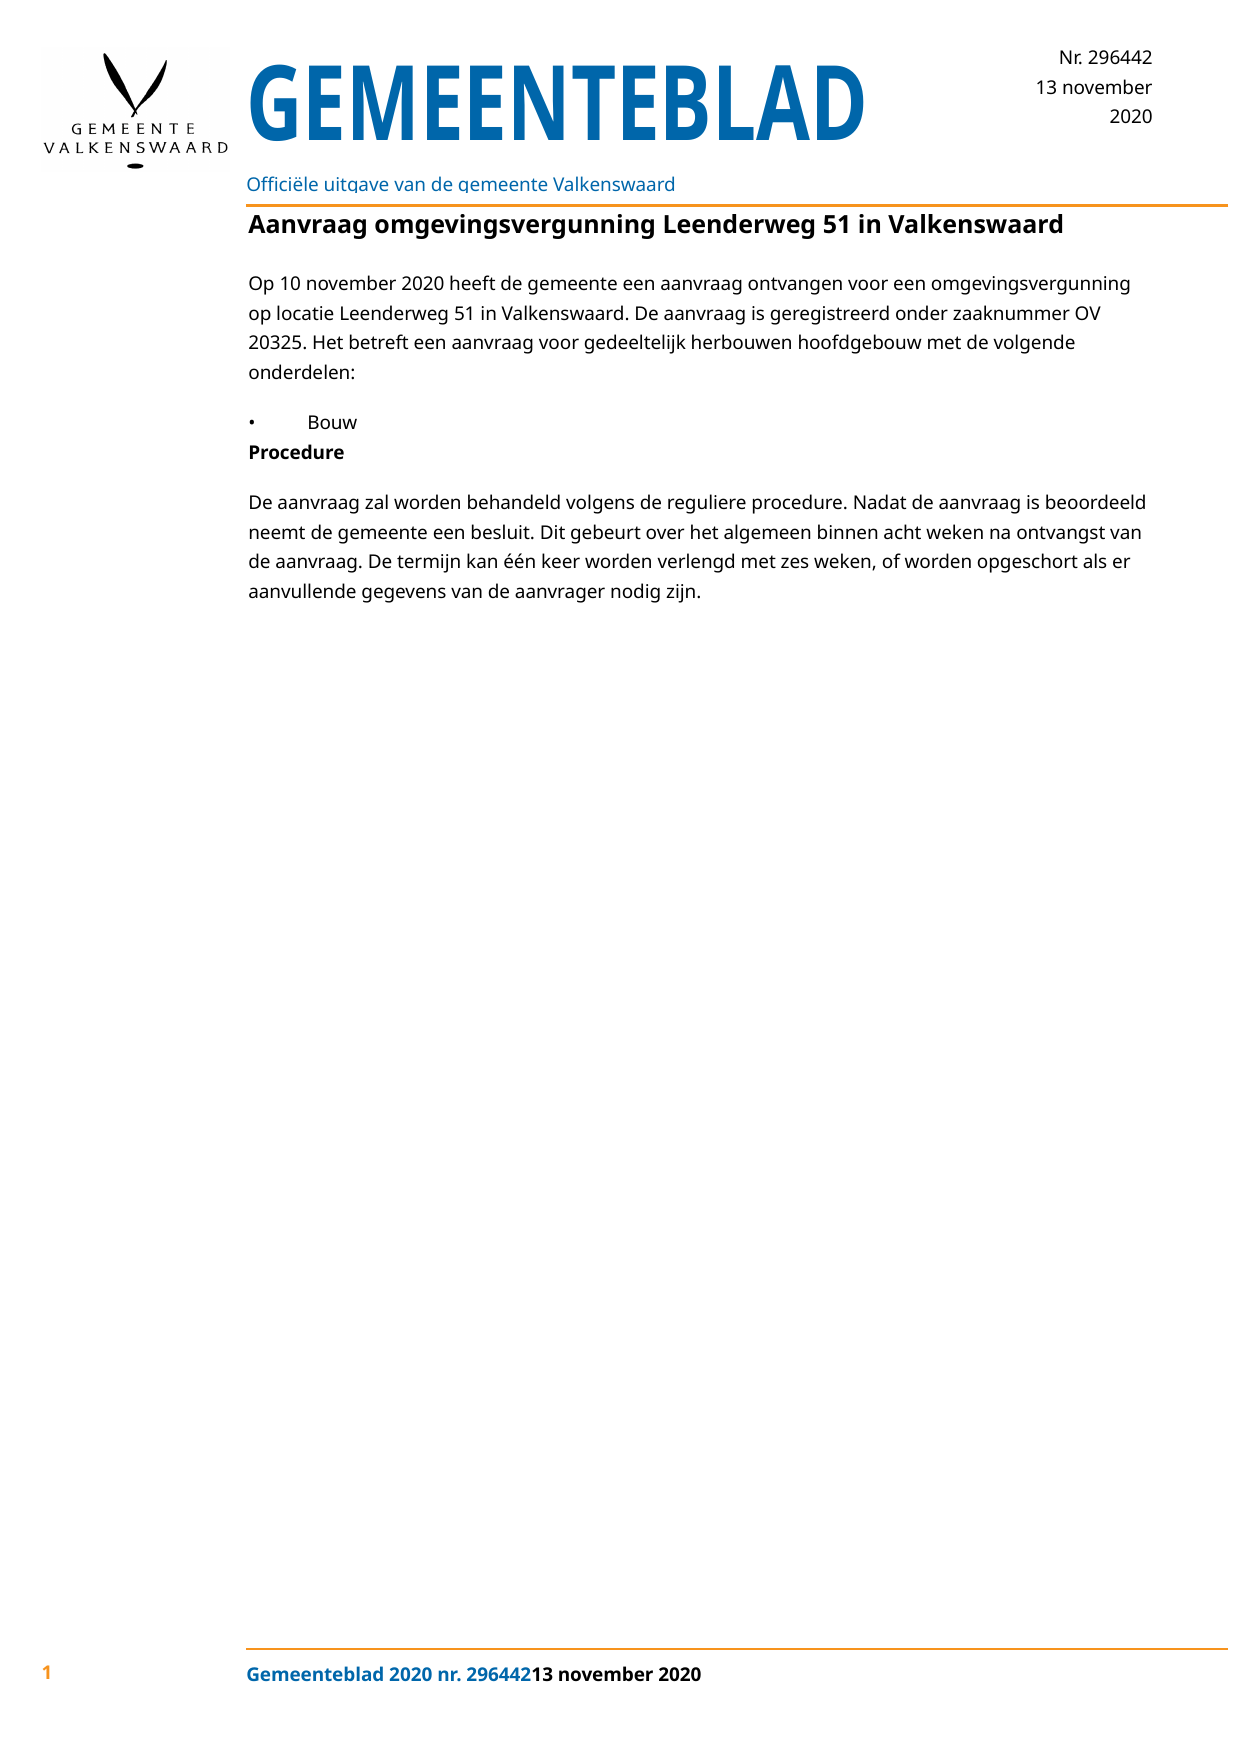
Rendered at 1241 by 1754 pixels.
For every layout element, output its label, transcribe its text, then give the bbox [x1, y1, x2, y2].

text Aanvraag omgevingsvergunning Leenderweg 51 in Valkenswaard [248, 207, 1152, 241]
text Op 10 november 2020 heeft de gemeente een aanvraag ontvangen voor een omgevingsvergunning op locatie Leenderweg 51 in Valkenswaard. De aanvraag is geregistreerd onder zaaknummer OV 20325. Het betreft een aanvraag voor gedeeltelijk herbouwen hoofdgebouw met de volgende onderdelen: [248, 270, 1152, 385]
text Procedure [248, 439, 1152, 465]
list Bouw [248, 409, 1152, 435]
text De aanvraag zal worden behandeld volgens de reguliere procedure. Nadat de aanvraag is beoordeeld neemt de gemeente een besluit. Dit gebeurt over het algemeen binnen acht weken na ontvangst van de aanvraag. De termijn kan één keer worden verlengd met zes weken, of worden opgeschort als er aanvullende gegevens van de aanvrager nodig zijn. [248, 489, 1152, 604]
picture [41, 47, 231, 172]
